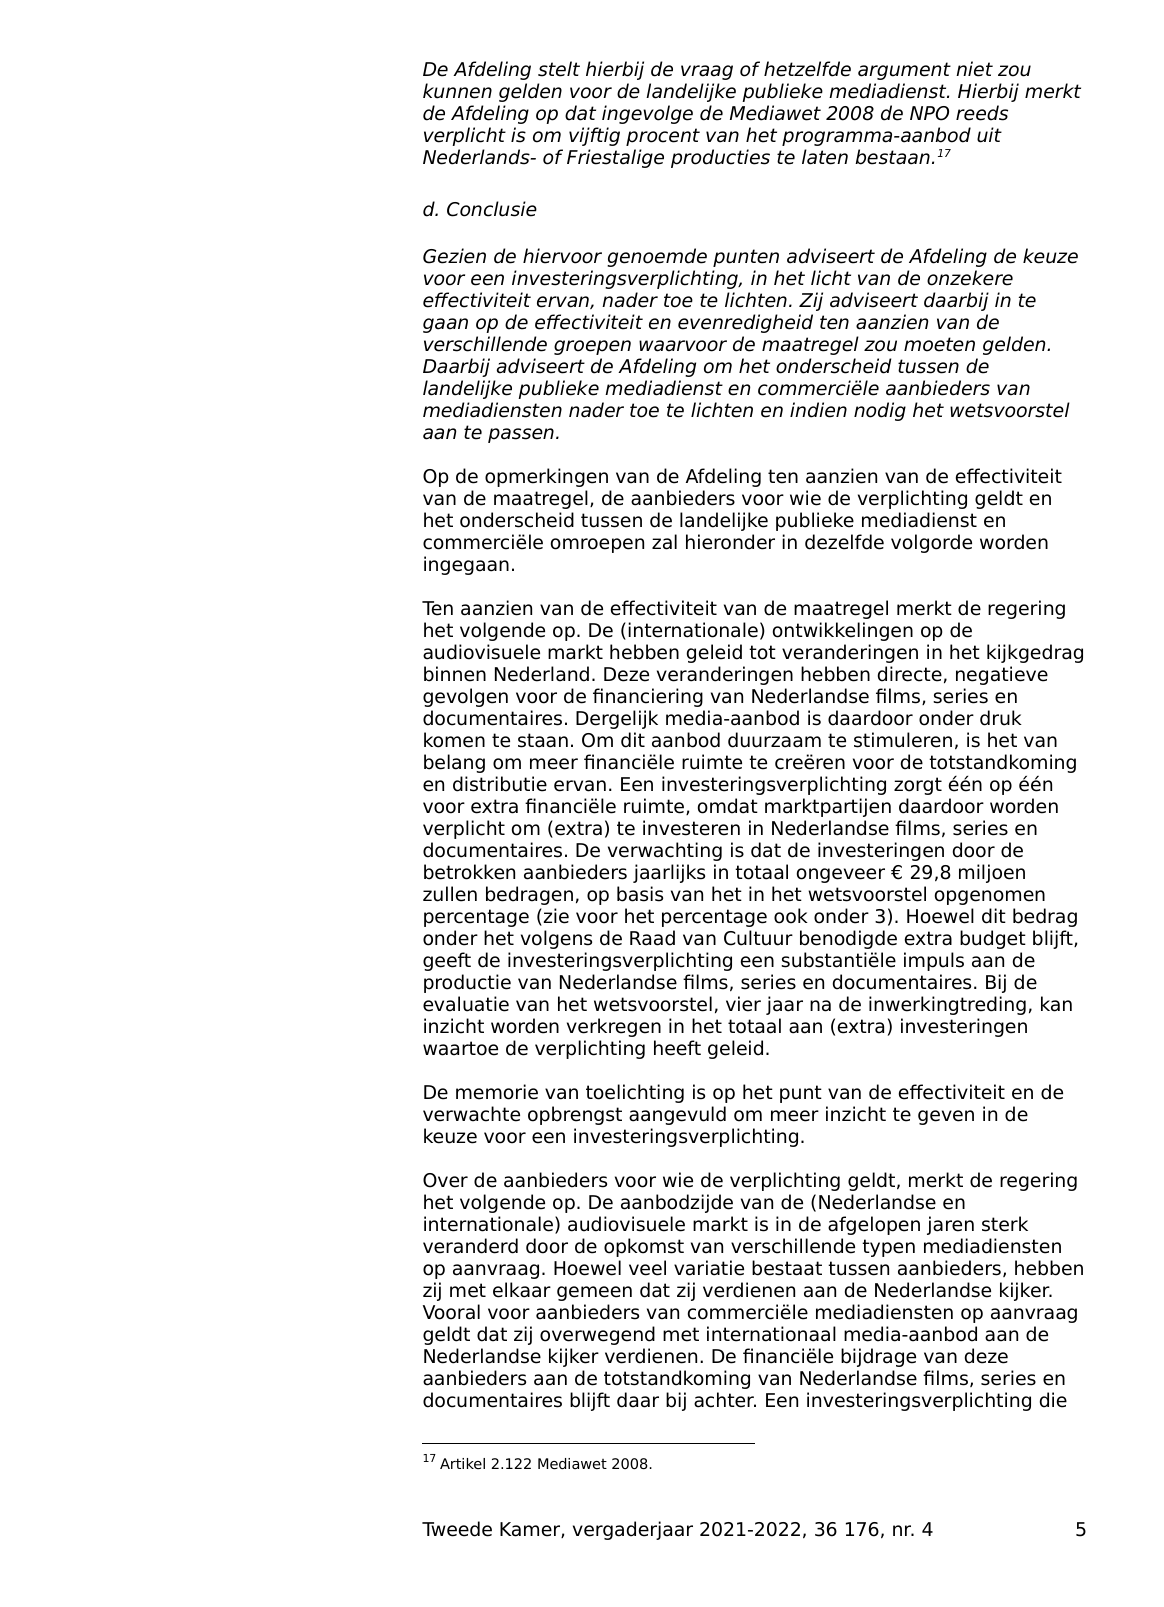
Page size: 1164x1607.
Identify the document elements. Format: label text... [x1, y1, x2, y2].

subtitle d. Conclusie [422, 199, 1087, 221]
text De Afdeling stelt hierbij de vraag of hetzelfde argument niet zou kunnen gelden voor de landelijke publieke mediadienst. Hierbij merkt de Afdeling op dat ingevolge de Mediawet 2008 de NPO reeds verplicht is om vijftig procent van het programma-aanbod uit Nederlands- of Friestalige producties te laten bestaan. [422, 59, 1087, 169]
text Ten aanzien van de effectiviteit van de maatregel merkt de regering het volgende op. De (internationale) ontwikkelingen op de audiovisuele markt hebben geleid tot veranderingen in het kijkgedrag binnen Nederland. Deze veranderingen hebben directe, negatieve gevolgen voor de financiering van Nederlandse films, series en documentaires. Dergelijk media-aanbod is daardoor onder druk komen te staan. Om dit aanbod duurzaam te stimuleren, is het van belang om meer financiële ruimte te creëren voor de totstandkoming en distributie ervan. Een investeringsverplichting zorgt één op één voor extra financiële ruimte, omdat marktpartijen daardoor worden verplicht om (extra) te investeren in Nederlandse films, series en documentaires. De verwachting is dat de investeringen door de betrokken aanbieders jaarlijks in totaal ongeveer € 29,8 miljoen zullen bedragen, op basis van het in het wetsvoorstel opgenomen percentage (zie voor het percentage ook onder 3). Hoewel dit bedrag onder het volgens de Raad van Cultuur benodigde extra budget blijft, geeft de investeringsverplichting een substantiële impuls aan de productie van Nederlandse films, series en documentaires. Bij de evaluatie van het wetsvoorstel, vier jaar na de inwerkingtreding, kan inzicht worden verkregen in het totaal aan (extra) investeringen waartoe de verplichting heeft geleid. [422, 598, 1087, 1059]
text Artikel 2.122 Mediawet 2008. [422, 1452, 1087, 1474]
text De memorie van toelichting is op het punt van de effectiviteit en de verwachte opbrengst aangevuld om meer inzicht te geven in de keuze voor een investeringsverplichting. [422, 1082, 1087, 1148]
text Over de aanbieders voor wie de verplichting geldt, merkt de regering het volgende op. De aanbodzijde van de (Nederlandse en internationale) audiovisuele markt is in de afgelopen jaren sterk veranderd door de opkomst van verschillende typen mediadiensten op aanvraag. Hoewel veel variatie bestaat tussen aanbieders, hebben zij met elkaar gemeen dat zij verdienen aan de Nederlandse kijker. Vooral voor aanbieders van commerciële mediadiensten op aanvraag geldt dat zij overwegend met internationaal media-aanbod aan de Nederlandse kijker verdienen. De financiële bijdrage van deze aanbieders aan de totstandkoming van Nederlandse films, series en documentaires blijft daar bij achter. Een investeringsverplichting die [422, 1170, 1087, 1412]
text Op de opmerkingen van de Afdeling ten aanzien van de effectiviteit van de maatregel, de aanbieders voor wie de verplichting geldt en het onderscheid tussen de landelijke publieke mediadienst en commerciële omroepen zal hieronder in dezelfde volgorde worden ingegaan. [422, 466, 1087, 576]
text Gezien de hiervoor genoemde punten adviseert de Afdeling de keuze voor een investeringsverplichting, in het licht van de onzekere effectiviteit ervan, nader toe te lichten. Zij adviseert daarbij in te gaan op de effectiviteit en evenredigheid ten aanzien van de verschillende groepen waarvoor de maatregel zou moeten gelden. Daarbij adviseert de Afdeling om het onderscheid tussen de landelijke publieke mediadienst en commerciële aanbieders van mediadiensten nader toe te lichten en indien nodig het wetsvoorstel aan te passen. [422, 246, 1087, 444]
